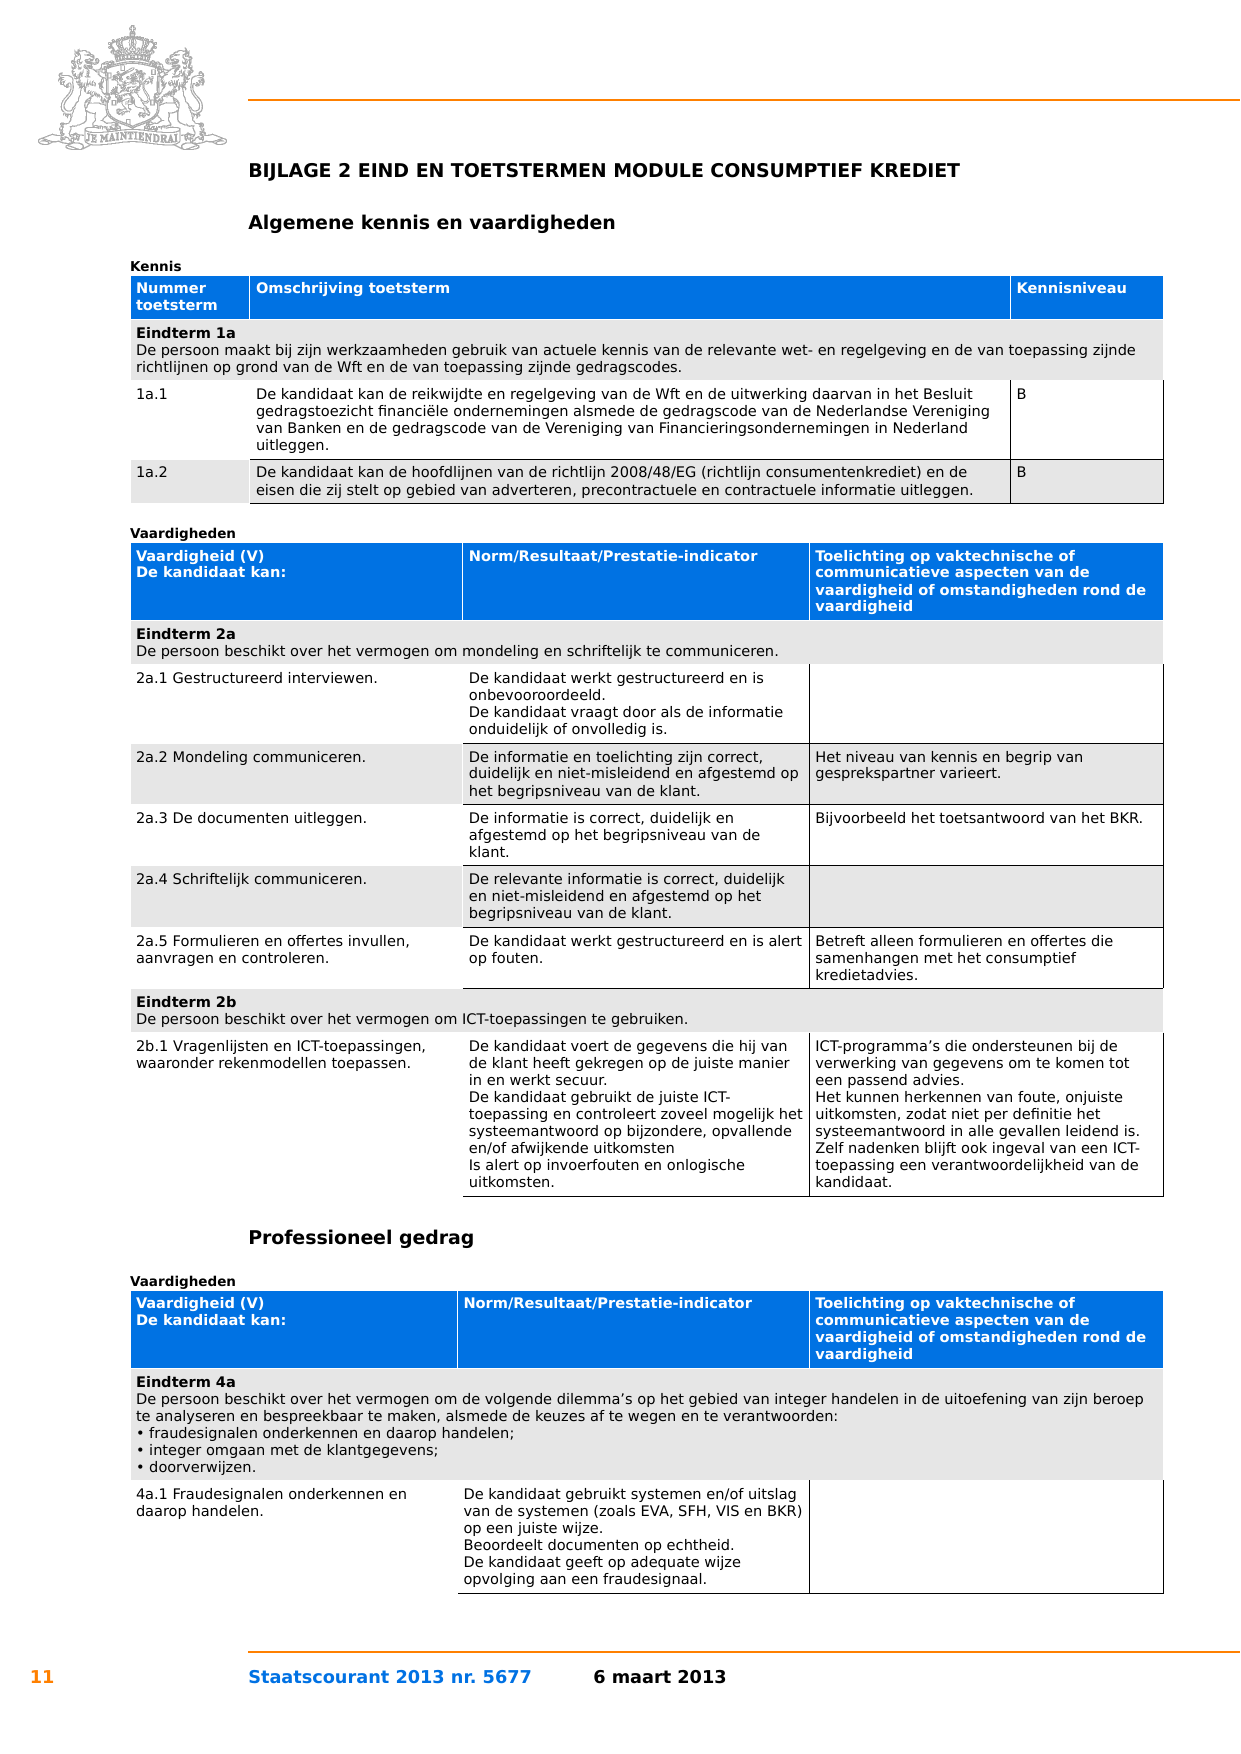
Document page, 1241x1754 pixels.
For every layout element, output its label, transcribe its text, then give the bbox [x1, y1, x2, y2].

table_cell De informatie en toelichting zijn correct, duidelijk en niet-misleidend en afgestemd op het begripsniveau van de klant. [463, 744, 809, 804]
table_header Vaardigheden [130, 526, 1163, 542]
subtitle BIJLAGE 2 EIND EN TOETSTERMEN MODULE CONSUMPTIEF KREDIET [248, 160, 1163, 182]
table_cell 1a.1 [131, 381, 249, 459]
table_cell Betreft alleen formulieren en offertes die samenhangen met het consumptief kredietadvies. [810, 928, 1163, 988]
table_cell Toelichting op vaktechnische of communicatieve aspecten van de vaardigheid of omstandigheden rond de vaardigheid [810, 1291, 1163, 1368]
table_cell De kandidaat gebruikt systemen en/of uitslag van de systemen (zoals EVA, SFH, VIS en BKR) op een juiste wijze. Beoordeelt documenten op echtheid. De kandidaat geeft op adequate wijze opvolging aan een fraudesignaal. [458, 1481, 809, 1592]
table_cell Eindterm 2a De persoon beschikt over het vermogen om mondeling en schriftelijk te communiceren. [131, 621, 1163, 664]
table_cell Eindterm 4a De persoon beschikt over het vermogen om de volgende dilemma’s op het gebied van integer handelen in de uitoefening van zijn beroep te analyseren en bespreekbaar te maken, alsmede de keuzes af te wegen en te verantwoorden: • fraudesignalen onderkennen en daarop handelen; • integer omgaan met de klantgegevens; • doorverwijzen. [131, 1369, 1163, 1480]
table_cell De kandidaat werkt gestructureerd en is onbevooroordeeld. De kandidaat vraagt door als de informatie onduidelijk of onvolledig is. [463, 665, 809, 743]
table_cell Nummer toetsterm [131, 276, 249, 319]
subtitle Algemene kennis en vaardigheden [248, 212, 1163, 234]
subtitle Professioneel gedrag [248, 1227, 1163, 1249]
table_cell [810, 1481, 1163, 1592]
table_cell Bijvoorbeeld het toetsantwoord van het BKR. [810, 805, 1163, 865]
table_cell 2a.1 Gestructureerd interviewen. [131, 665, 462, 743]
table_cell Vaardigheid (V) De kandidaat kan: [131, 1291, 457, 1368]
table_cell De kandidaat kan de hoofdlijnen van de richtlijn 2008/48/EG (richtlijn consumentenkrediet) en de eisen die zij stelt op gebied van adverteren, precontractuele en contractuele informatie uitleggen. [250, 460, 1010, 503]
table_cell Toelichting op vaktechnische of communicatieve aspecten van de vaardigheid of omstandigheden rond de vaardigheid [810, 543, 1163, 620]
table_cell 2b.1 Vragenlijsten en ICT-toepassingen, waaronder rekenmodellen toepassen. [131, 1034, 462, 1196]
table_cell De relevante informatie is correct, duidelijk en niet-misleidend en afgestemd op het begripsniveau van de klant. [463, 866, 809, 927]
table_cell De kandidaat voert de gegevens die hij van de klant heeft gekregen op de juiste manier in en werkt secuur. De kandidaat gebruikt de juiste ICT-toepassing en controleert zoveel mogelijk het systeemantwoord op bijzondere, opvallende en/of afwijkende uitkomsten Is alert op invoerfouten en onlogische uitkomsten. [463, 1034, 809, 1196]
table_cell [810, 866, 1163, 927]
table_cell 1a.2 [131, 460, 249, 503]
table_cell B [1011, 460, 1163, 503]
table_cell 2a.2 Mondeling communiceren. [131, 744, 462, 804]
table_cell Eindterm 1a De persoon maakt bij zijn werkzaamheden gebruik van actuele kennis van de relevante wet- en regelgeving en de van toepassing zijnde richtlijnen op grond van de Wft en de van toepassing zijnde gedragscodes. [131, 320, 1163, 380]
table_cell Kennisniveau [1011, 276, 1163, 319]
table_cell 2a.5 Formulieren en offertes invullen, aanvragen en controleren. [131, 928, 462, 988]
table_cell Omschrijving toetsterm [250, 276, 1010, 319]
table_cell B [1011, 381, 1163, 459]
table_cell 2a.3 De documenten uitleggen. [131, 805, 462, 865]
table_cell De kandidaat werkt gestructureerd en is alert op fouten. [463, 928, 809, 988]
table_cell ICT-programma’s die ondersteunen bij de verwerking van gegevens om te komen tot een passend advies. Het kunnen herkennen van foute, onjuiste uitkomsten, zodat niet per definitie het systeemantwoord in alle gevallen leidend is. Zelf nadenken blijft ook ingeval van een ICT-toepassing een verantwoordelijkheid van de kandidaat. [810, 1034, 1163, 1196]
table_cell Het niveau van kennis en begrip van gesprekspartner varieert. [810, 744, 1163, 804]
table_cell Norm/Resultaat/Prestatie-indicator [458, 1291, 809, 1368]
picture [38, 25, 227, 150]
table_cell De informatie is correct, duidelijk en afgestemd op het begripsniveau van de klant. [463, 805, 809, 865]
table_cell Vaardigheid (V) De kandidaat kan: [131, 543, 462, 620]
table_header Kennis [130, 259, 1163, 274]
table_cell 2a.4 Schriftelijk communiceren. [131, 866, 462, 927]
table_cell [810, 665, 1163, 743]
table_cell De kandidaat kan de reikwijdte en regelgeving van de Wft en de uitwerking daarvan in het Besluit gedragstoezicht financiële ondernemingen alsmede de gedragscode van de Nederlandse Vereniging van Banken en de gedragscode van de Vereniging van Financieringsondernemingen in Nederland uitleggen. [250, 381, 1010, 459]
table_cell Norm/Resultaat/Prestatie-indicator [463, 543, 809, 620]
table_header Vaardigheden [130, 1274, 1163, 1289]
table_cell 4a.1 Fraudesignalen onderkennen en daarop handelen. [131, 1481, 457, 1592]
table_cell Eindterm 2b De persoon beschikt over het vermogen om ICT-toepassingen te gebruiken. [131, 989, 1163, 1032]
